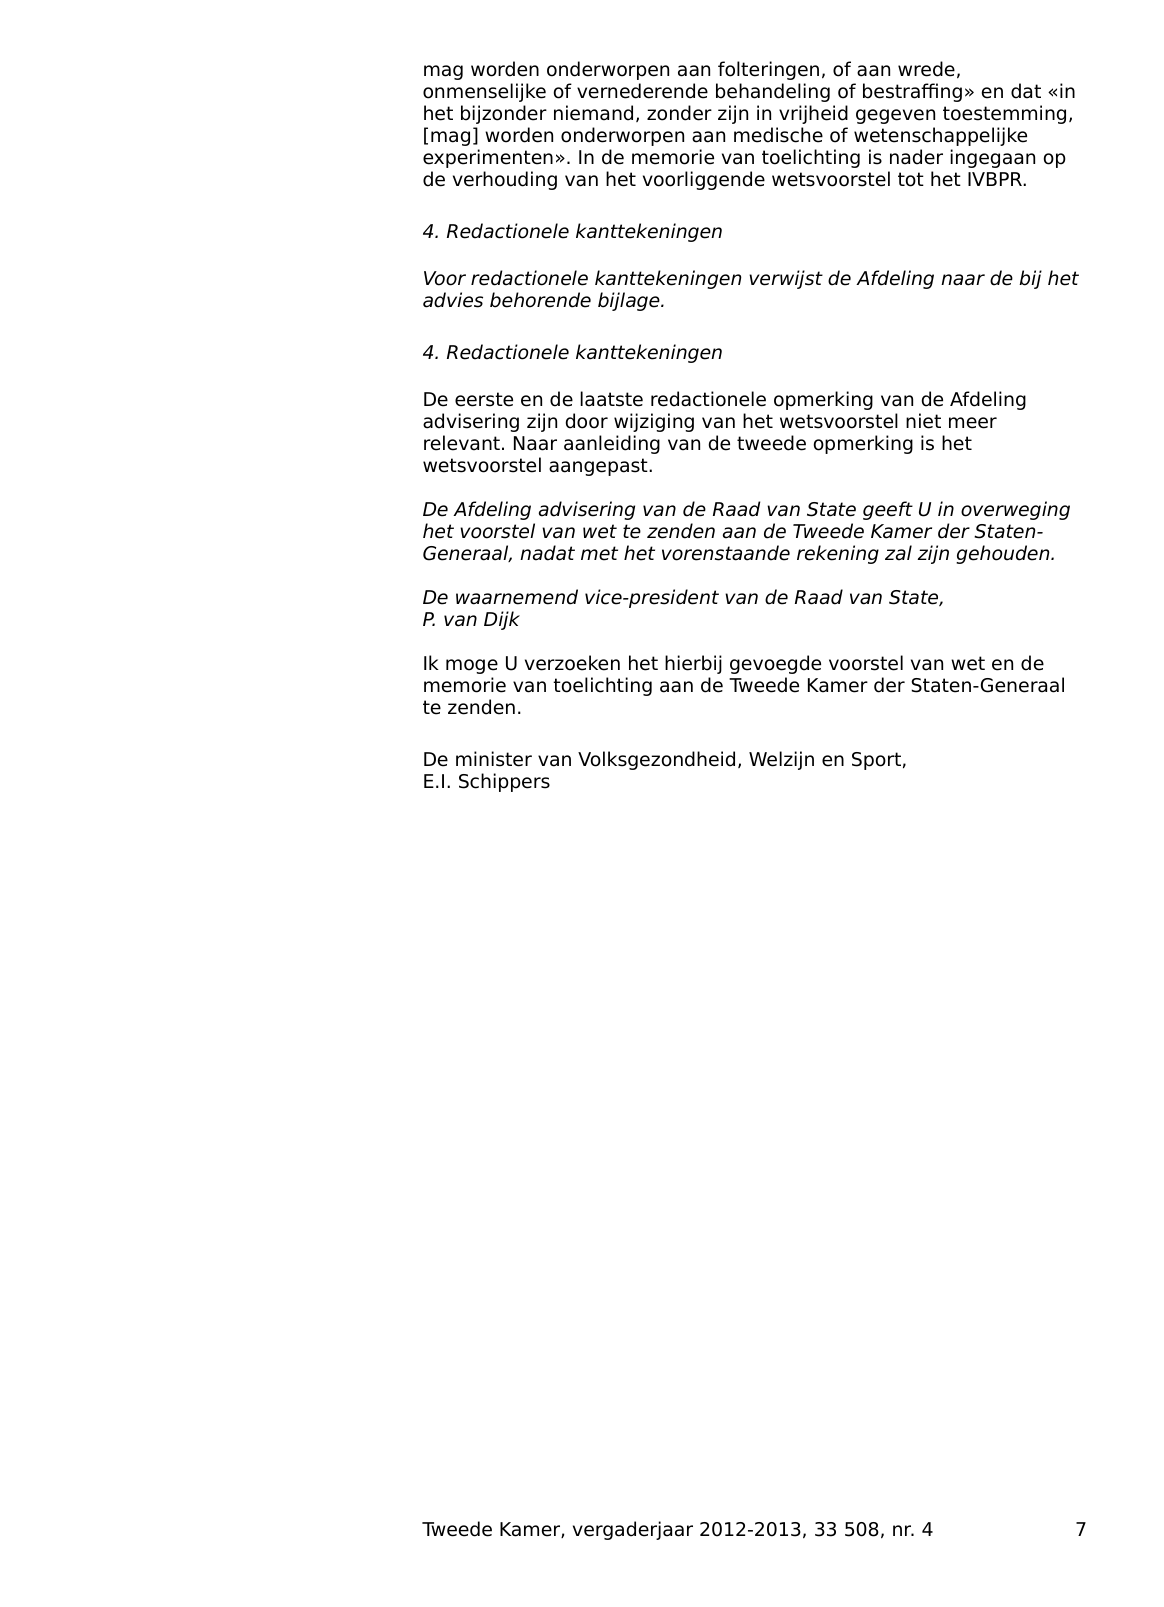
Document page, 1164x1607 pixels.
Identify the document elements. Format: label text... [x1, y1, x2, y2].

text Ik moge U verzoeken het hierbij gevoegde voorstel van wet en de memorie van toelichting aan de Tweede Kamer der Staten-Generaal te zenden. [422, 653, 1087, 719]
text Voor redactionele kanttekeningen verwijst de Afdeling naar de bij het advies behorende bijlage. [422, 268, 1087, 312]
text De waarnemend vice-president van de Raad van State, [422, 587, 1087, 609]
text De minister van Volksgezondheid, Welzijn en Sport, E.I. Schippers [422, 749, 1087, 793]
text De Afdeling advisering van de Raad van State geeft U in overweging het voorstel van wet te zenden aan de Tweede Kamer der Staten-Generaal, nadat met het vorenstaande rekening zal zijn gehouden. [422, 499, 1087, 565]
subtitle 4. Redactionele kanttekeningen [422, 221, 1087, 243]
subtitle 4. Redactionele kanttekeningen [422, 342, 1087, 364]
text mag worden onderworpen aan folteringen, of aan wrede, onmenselijke of vernederende behandeling of bestraffing» en dat «in het bijzonder niemand, zonder zijn in vrijheid gegeven toestemming, [mag] worden onderworpen aan medische of wetenschappelijke experimenten». In de memorie van toelichting is nader ingegaan op de verhouding van het voorliggende wetsvoorstel tot het IVBPR. [422, 59, 1087, 191]
text P. van Dijk [422, 609, 1087, 631]
text De eerste en de laatste redactionele opmerking van de Afdeling advisering zijn door wijziging van het wetsvoorstel niet meer relevant. Naar aanleiding van de tweede opmerking is het wetsvoorstel aangepast. [422, 389, 1087, 477]
